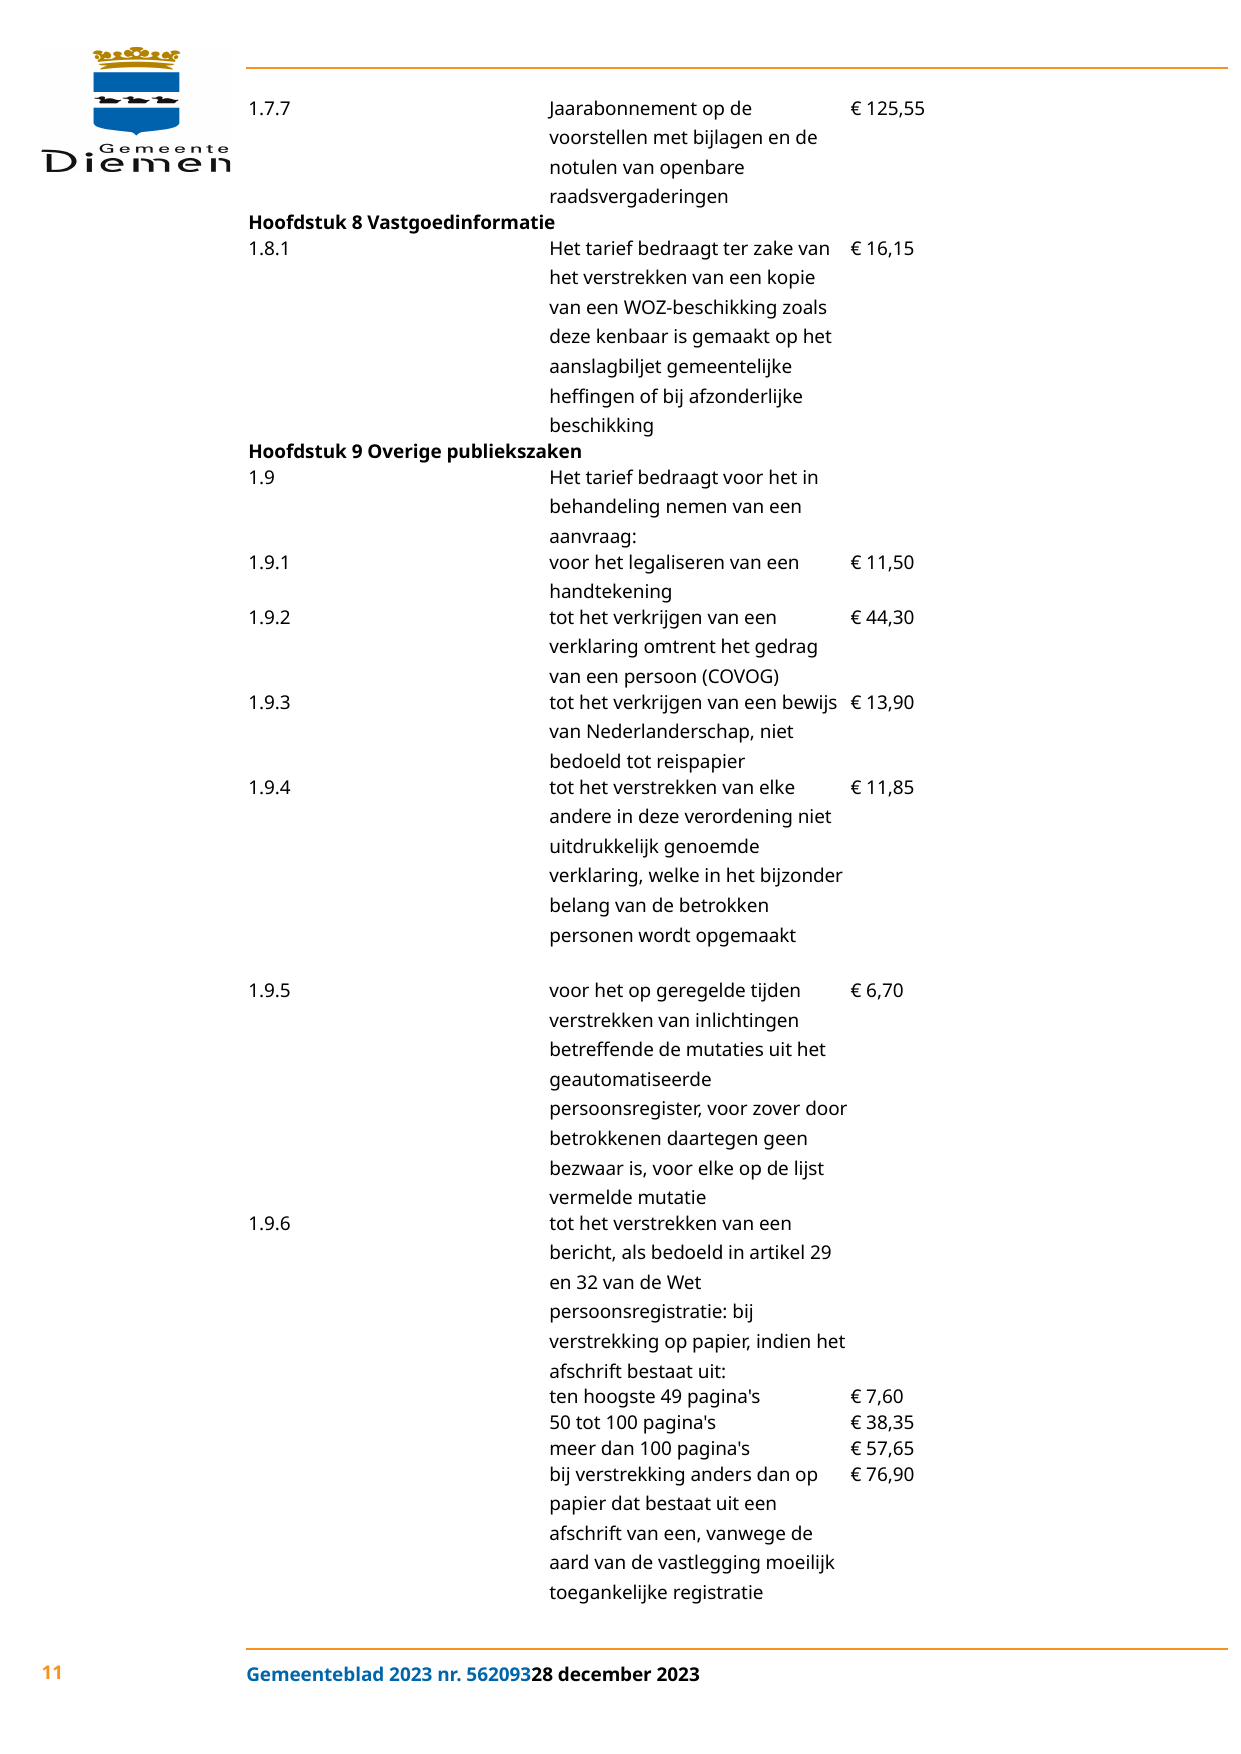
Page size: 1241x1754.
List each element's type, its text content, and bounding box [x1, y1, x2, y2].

table_cell € 44,30 [850, 604, 1152, 689]
table_cell [248, 1384, 549, 1409]
table_cell € 16,15 [850, 235, 1152, 438]
table_cell Het tarief bedraagt ter zake van het verstrekken van een kopie van een WOZ-beschikking zoals deze kenbaar is gemaakt op het aanslagbiljet gemeentelijke heffingen of bij afzonderlijke beschikking [549, 235, 850, 438]
table_cell ten hoogste 49 pagina's [549, 1384, 850, 1409]
table_cell € 76,90 [850, 1461, 1152, 1605]
table_cell € 125,55 [850, 95, 1152, 209]
table_cell voor het legaliseren van een handtekening [549, 549, 850, 604]
picture [41, 47, 231, 172]
table_cell [248, 1461, 549, 1605]
table_cell € 38,35 [850, 1409, 1152, 1435]
table_cell 1.9 [248, 464, 549, 549]
table_cell € 6,70 [850, 977, 1152, 1210]
table_cell € 11,50 [850, 549, 1152, 604]
table_cell 1.8.1 [248, 235, 549, 438]
table_cell [850, 1210, 1152, 1384]
table_cell 1.9.5 [248, 977, 549, 1210]
table_cell 1.9.1 [248, 549, 549, 604]
table_cell Hoofdstuk 8 Vastgoedinformatie [248, 209, 850, 235]
table_cell 1.9.4 [248, 774, 549, 977]
table_cell tot het verstrekken van een bericht, als bedoeld in artikel 29 en 32 van de Wet persoonsregistratie: bij verstrekking op papier, indien het afschrift bestaat uit: [549, 1210, 850, 1384]
table_cell [850, 464, 1152, 549]
table_cell [248, 1409, 549, 1435]
table_cell tot het verstrekken van elke andere in deze verordening niet uitdrukkelijk genoemde verklaring, welke in het bijzonder belang van de betrokken personen wordt opgemaakt [549, 774, 850, 977]
table_cell [248, 1435, 549, 1461]
table_cell € 7,60 [850, 1384, 1152, 1409]
table_cell 1.9.6 [248, 1210, 549, 1384]
table_cell [850, 438, 1152, 464]
table_cell tot het verkrijgen van een verklaring omtrent het gedrag van een persoon (COVOG) [549, 604, 850, 689]
table_cell Het tarief bedraagt voor het in behandeling nemen van een aanvraag: [549, 464, 850, 549]
table_cell 50 tot 100 pagina's [549, 1409, 850, 1435]
table_cell € 13,90 [850, 689, 1152, 774]
table_cell voor het op geregelde tijden verstrekken van inlichtingen betreffende de mutaties uit het geautomatiseerde persoonsregister, voor zover door betrokkenen daartegen geen bezwaar is, voor elke op de lijst vermelde mutatie [549, 977, 850, 1210]
table_cell Jaarabonnement op de voorstellen met bijlagen en de notulen van openbare raadsvergaderingen [549, 95, 850, 209]
table_cell Hoofdstuk 9 Overige publiekszaken [248, 438, 850, 464]
table_cell meer dan 100 pagina's [549, 1435, 850, 1461]
table_cell tot het verkrijgen van een bewijs van Nederlanderschap, niet bedoeld tot reispapier [549, 689, 850, 774]
table_cell 1.9.2 [248, 604, 549, 689]
table_cell € 57,65 [850, 1435, 1152, 1461]
table_cell bij verstrekking anders dan op papier dat bestaat uit een afschrift van een, vanwege de aard van de vastlegging moeilijk toegankelijke registratie [549, 1461, 850, 1605]
table_cell € 11,85 [850, 774, 1152, 977]
table_cell 1.7.7 [248, 95, 549, 209]
table_cell [850, 209, 1152, 235]
table_cell 1.9.3 [248, 689, 549, 774]
